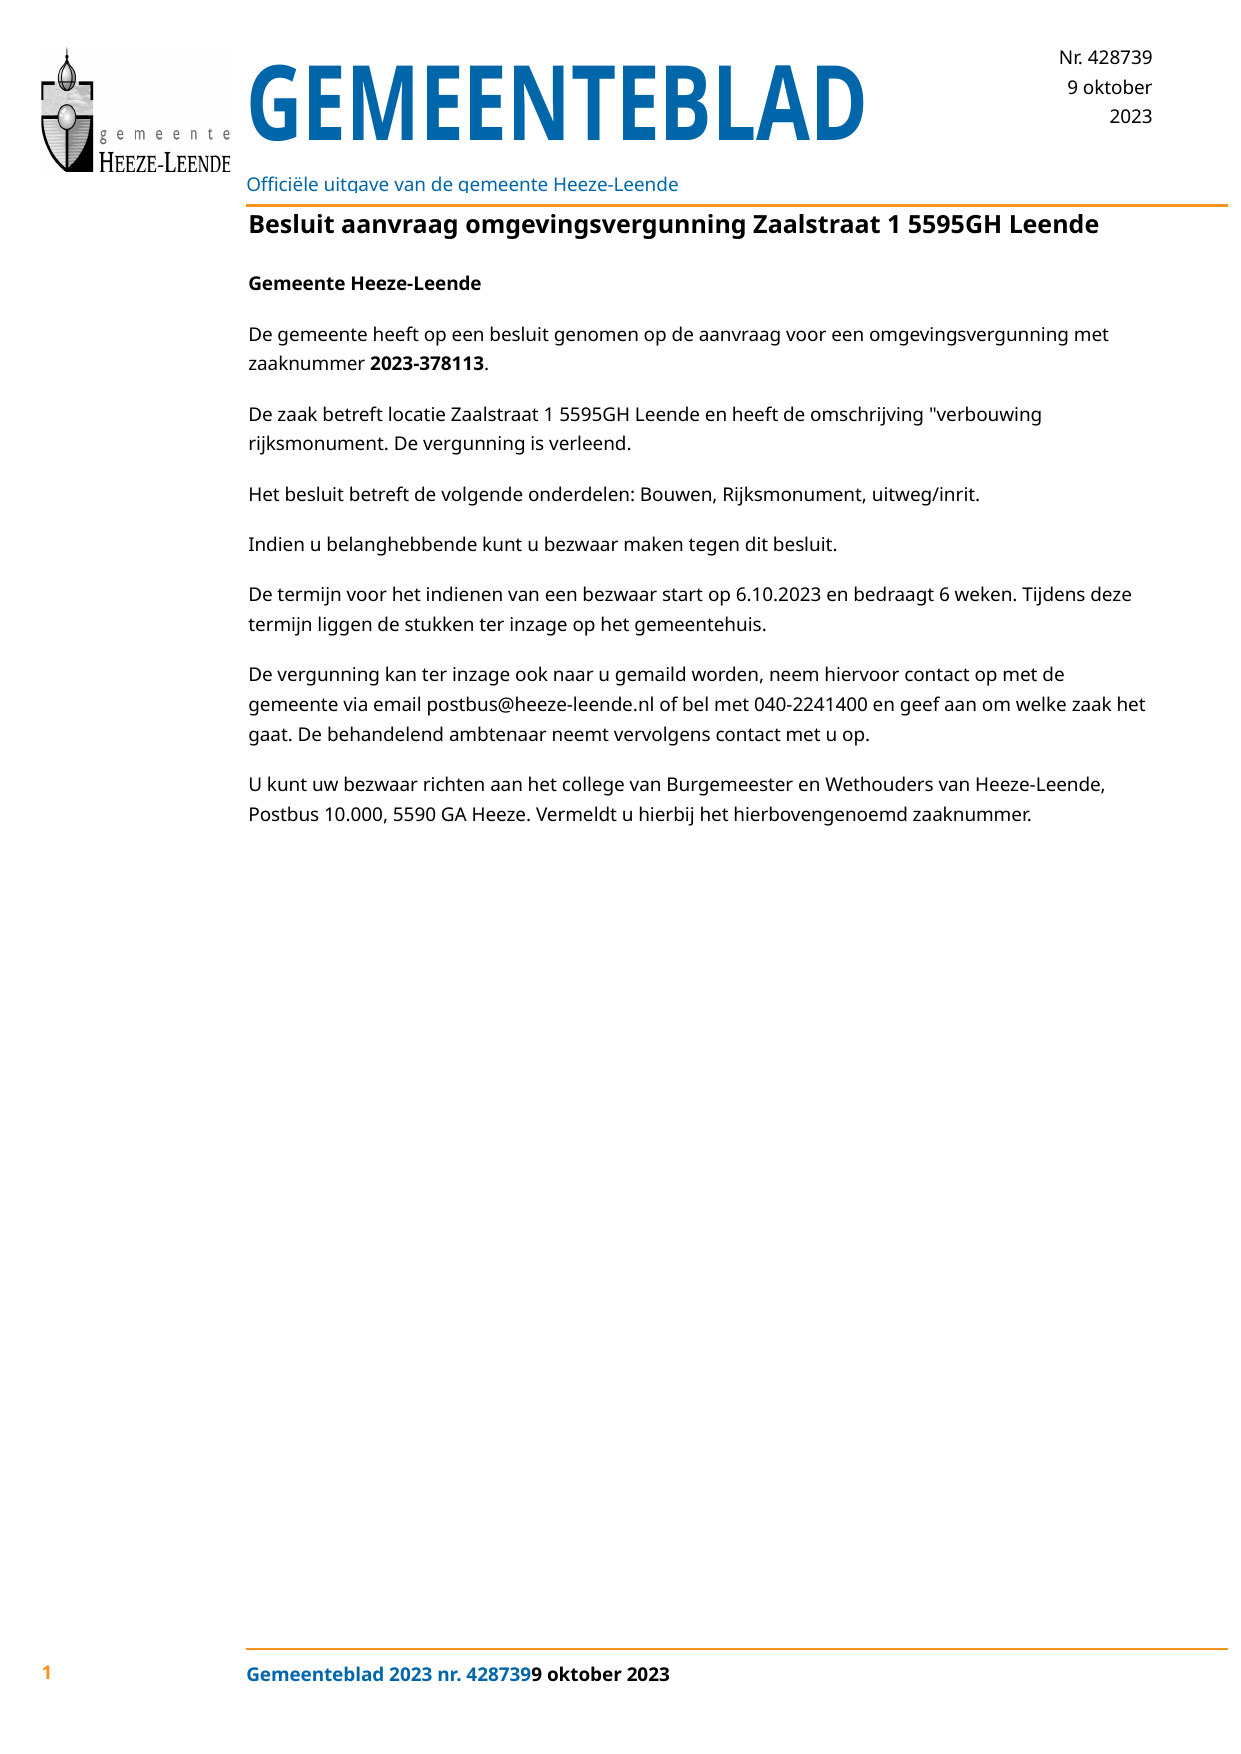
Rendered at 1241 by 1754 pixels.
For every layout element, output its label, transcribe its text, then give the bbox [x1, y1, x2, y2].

text De zaak betreft locatie Zaalstraat 1 5595GH Leende en heeft de omschrijving "verbouwing rijksmonument. De vergunning is verleend. [248, 401, 1152, 456]
picture [41, 47, 231, 172]
text Gemeente Heeze-Leende [248, 270, 1152, 296]
text De vergunning kan ter inzage ook naar u gemaild worden, neem hiervoor contact op met de gemeente via email postbus@heeze-leende.nl of bel met 040-2241400 en geef aan om welke zaak het gaat. De behandelend ambtenaar neemt vervolgens contact met u op. [248, 662, 1152, 746]
text Besluit aanvraag omgevingsvergunning Zaalstraat 1 5595GH Leende [248, 207, 1152, 241]
text Indien u belanghebbende kunt u bezwaar maken tegen dit besluit. [248, 531, 1152, 557]
text De termijn voor het indienen van een bezwaar start op 6.10.2023 en bedraagt 6 weken. Tijdens deze termijn liggen de stukken ter inzage op het gemeentehuis. [248, 582, 1152, 637]
text Het besluit betreft de volgende onderdelen: Bouwen, Rijksmonument, uitweg/inrit. [248, 481, 1152, 506]
text U kunt uw bezwaar richten aan het college van Burgemeester en Wethouders van Heeze-Leende, Postbus 10.000, 5590 GA Heeze. Vermeldt u hierbij het hierbovengenoemd zaaknummer. [248, 771, 1152, 826]
text De gemeente heeft op een besluit genomen op de aanvraag voor een omgevingsvergunning met zaaknummer 2023-378113. [248, 321, 1152, 376]
